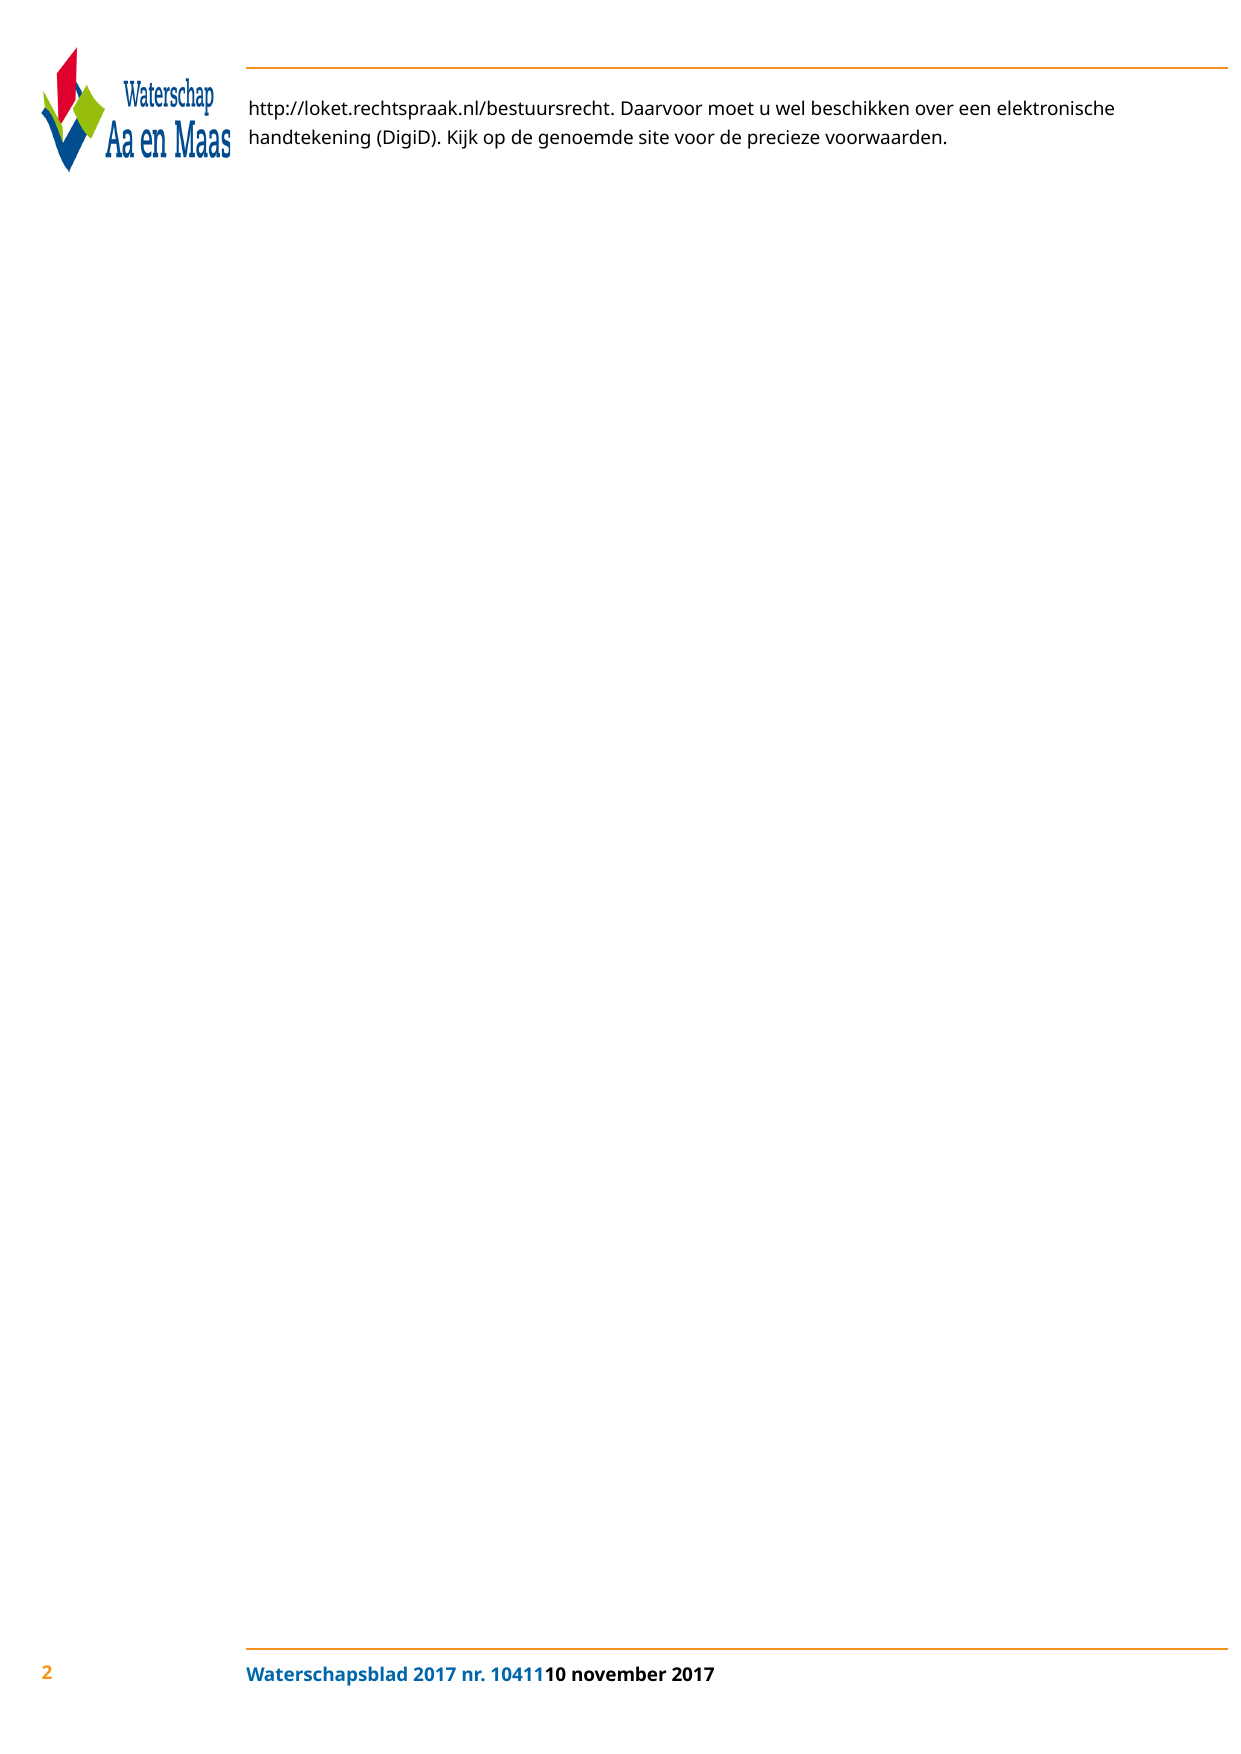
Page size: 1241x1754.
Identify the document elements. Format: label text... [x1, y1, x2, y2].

picture [41, 47, 231, 172]
text http://loket.rechtspraak.nl/bestuursrecht. Daarvoor moet u wel beschikken over een elektronische handtekening (DigiD). Kijk op de genoemde site voor de precieze voorwaarden. [248, 95, 1152, 150]
